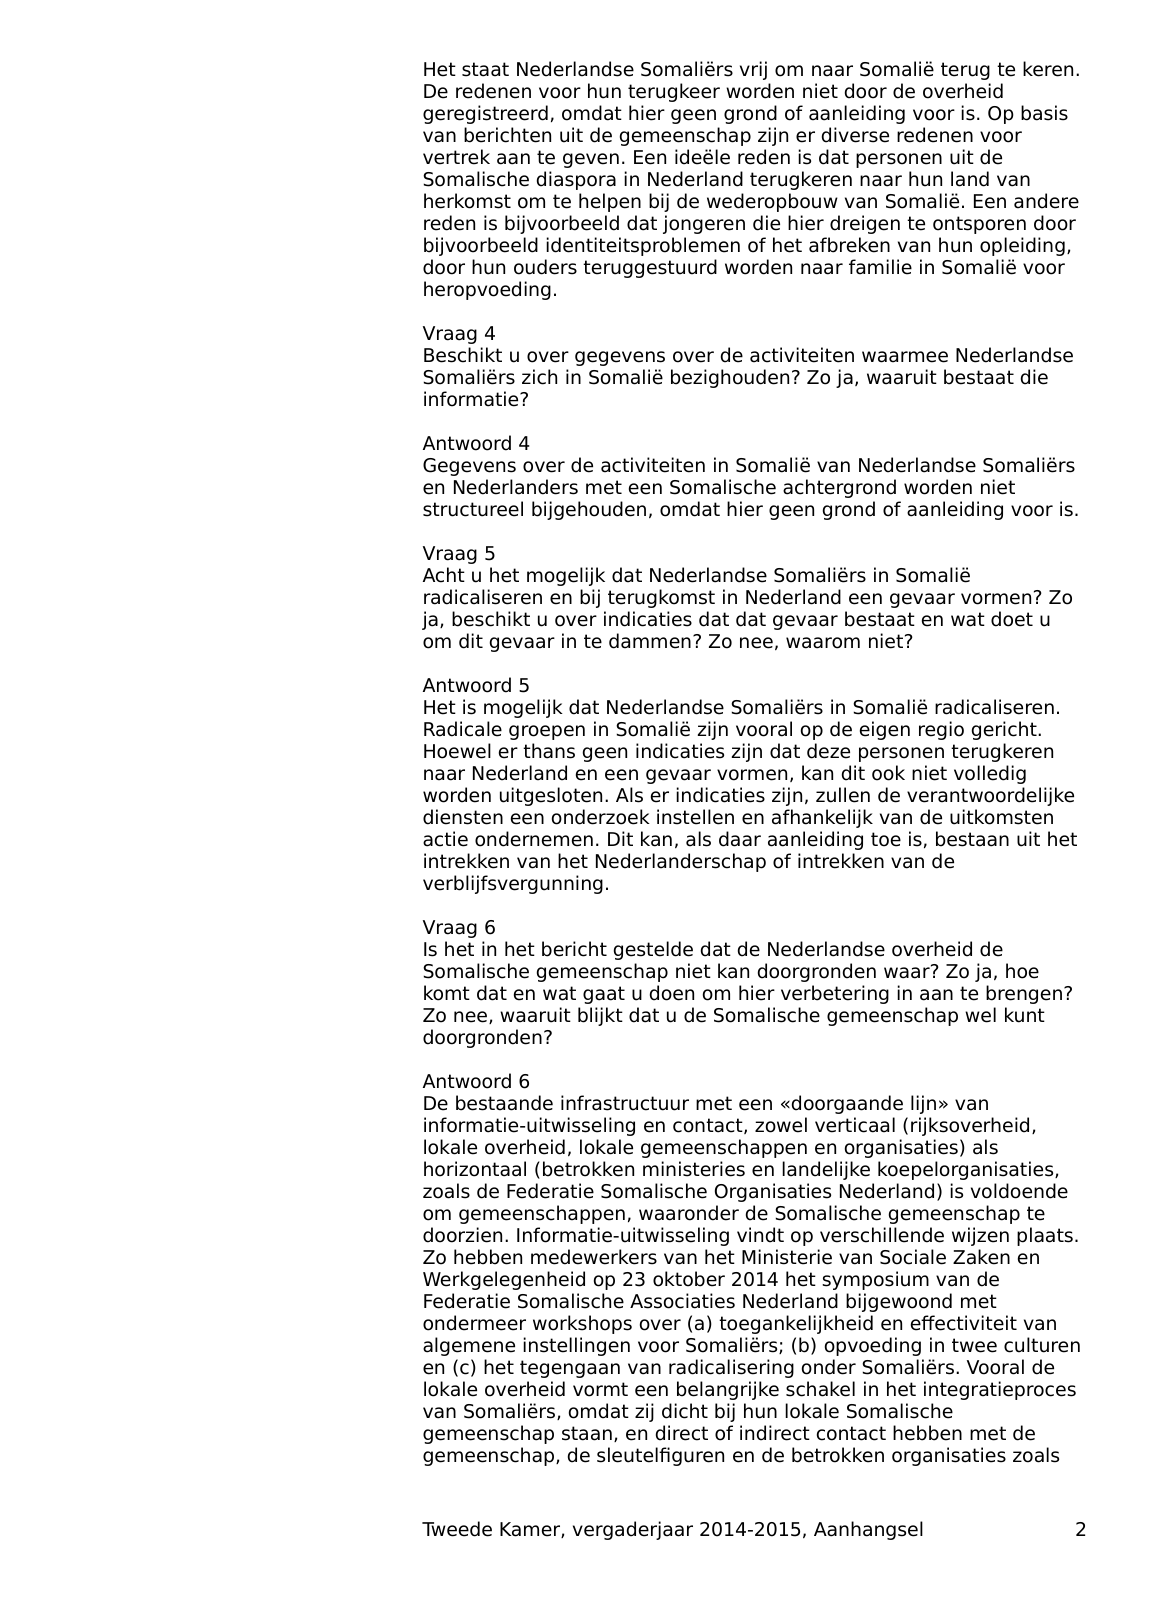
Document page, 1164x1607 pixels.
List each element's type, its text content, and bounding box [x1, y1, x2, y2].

text Antwoord 6 [422, 1071, 1087, 1093]
text Gegevens over de activiteiten in Somalië van Nederlandse Somaliërs en Nederlanders met een Somalische achtergrond worden niet structureel bijgehouden, omdat hier geen grond of aanleiding voor is. [422, 455, 1087, 521]
text De bestaande infrastructuur met een «doorgaande lijn» van informatie-uitwisseling en contact, zowel verticaal (rijksoverheid, lokale overheid, lokale gemeenschappen en organisaties) als horizontaal (betrokken ministeries en landelijke koepelorganisaties, zoals de Federatie Somalische Organisaties Nederland) is voldoende om gemeenschappen, waaronder de Somalische gemeenschap te doorzien. Informatie-uitwisseling vindt op verschillende wijzen plaats. Zo hebben medewerkers van het Ministerie van Sociale Zaken en Werkgelegenheid op 23 oktober 2014 het symposium van de Federatie Somalische Associaties Nederland bijgewoond met ondermeer workshops over (a) toegankelijkheid en effectiviteit van algemene instellingen voor Somaliërs; (b) opvoeding in twee culturen en (c) het tegengaan van radicalisering onder Somaliërs. Vooral de lokale overheid vormt een belangrijke schakel in het integratieproces van Somaliërs, omdat zij dicht bij hun lokale Somalische gemeenschap staan, en direct of indirect contact hebben met de gemeenschap, de sleutelfiguren en de betrokken organisaties zoals [422, 1093, 1087, 1467]
text Vraag 6 [422, 917, 1087, 939]
text Is het in het bericht gestelde dat de Nederlandse overheid de Somalische gemeenschap niet kan doorgronden waar? Zo ja, hoe komt dat en wat gaat u doen om hier verbetering in aan te brengen? Zo nee, waaruit blijkt dat u de Somalische gemeenschap wel kunt doorgronden? [422, 939, 1087, 1049]
text Het is mogelijk dat Nederlandse Somaliërs in Somalië radicaliseren. Radicale groepen in Somalië zijn vooral op de eigen regio gericht. Hoewel er thans geen indicaties zijn dat deze personen terugkeren naar Nederland en een gevaar vormen, kan dit ook niet volledig worden uitgesloten. Als er indicaties zijn, zullen de verantwoordelijke diensten een onderzoek instellen en afhankelijk van de uitkomsten actie ondernemen. Dit kan, als daar aanleiding toe is, bestaan uit het intrekken van het Nederlanderschap of intrekken van de verblijfsvergunning. [422, 697, 1087, 895]
text Het staat Nederlandse Somaliërs vrij om naar Somalië terug te keren. De redenen voor hun terugkeer worden niet door de overheid geregistreerd, omdat hier geen grond of aanleiding voor is. Op basis van berichten uit de gemeenschap zijn er diverse redenen voor vertrek aan te geven. Een ideële reden is dat personen uit de Somalische diaspora in Nederland terugkeren naar hun land van herkomst om te helpen bij de wederopbouw van Somalië. Een andere reden is bijvoorbeeld dat jongeren die hier dreigen te ontsporen door bijvoorbeeld identiteitsproblemen of het afbreken van hun opleiding, door hun ouders teruggestuurd worden naar familie in Somalië voor heropvoeding. [422, 59, 1087, 301]
text Beschikt u over gegevens over de activiteiten waarmee Nederlandse Somaliërs zich in Somalië bezighouden? Zo ja, waaruit bestaat die informatie? [422, 345, 1087, 411]
text Vraag 5 [422, 543, 1087, 565]
text Antwoord 5 [422, 675, 1087, 697]
text Acht u het mogelijk dat Nederlandse Somaliërs in Somalië radicaliseren en bij terugkomst in Nederland een gevaar vormen? Zo ja, beschikt u over indicaties dat dat gevaar bestaat en wat doet u om dit gevaar in te dammen? Zo nee, waarom niet? [422, 565, 1087, 653]
text Vraag 4 [422, 323, 1087, 345]
text Antwoord 4 [422, 433, 1087, 455]
